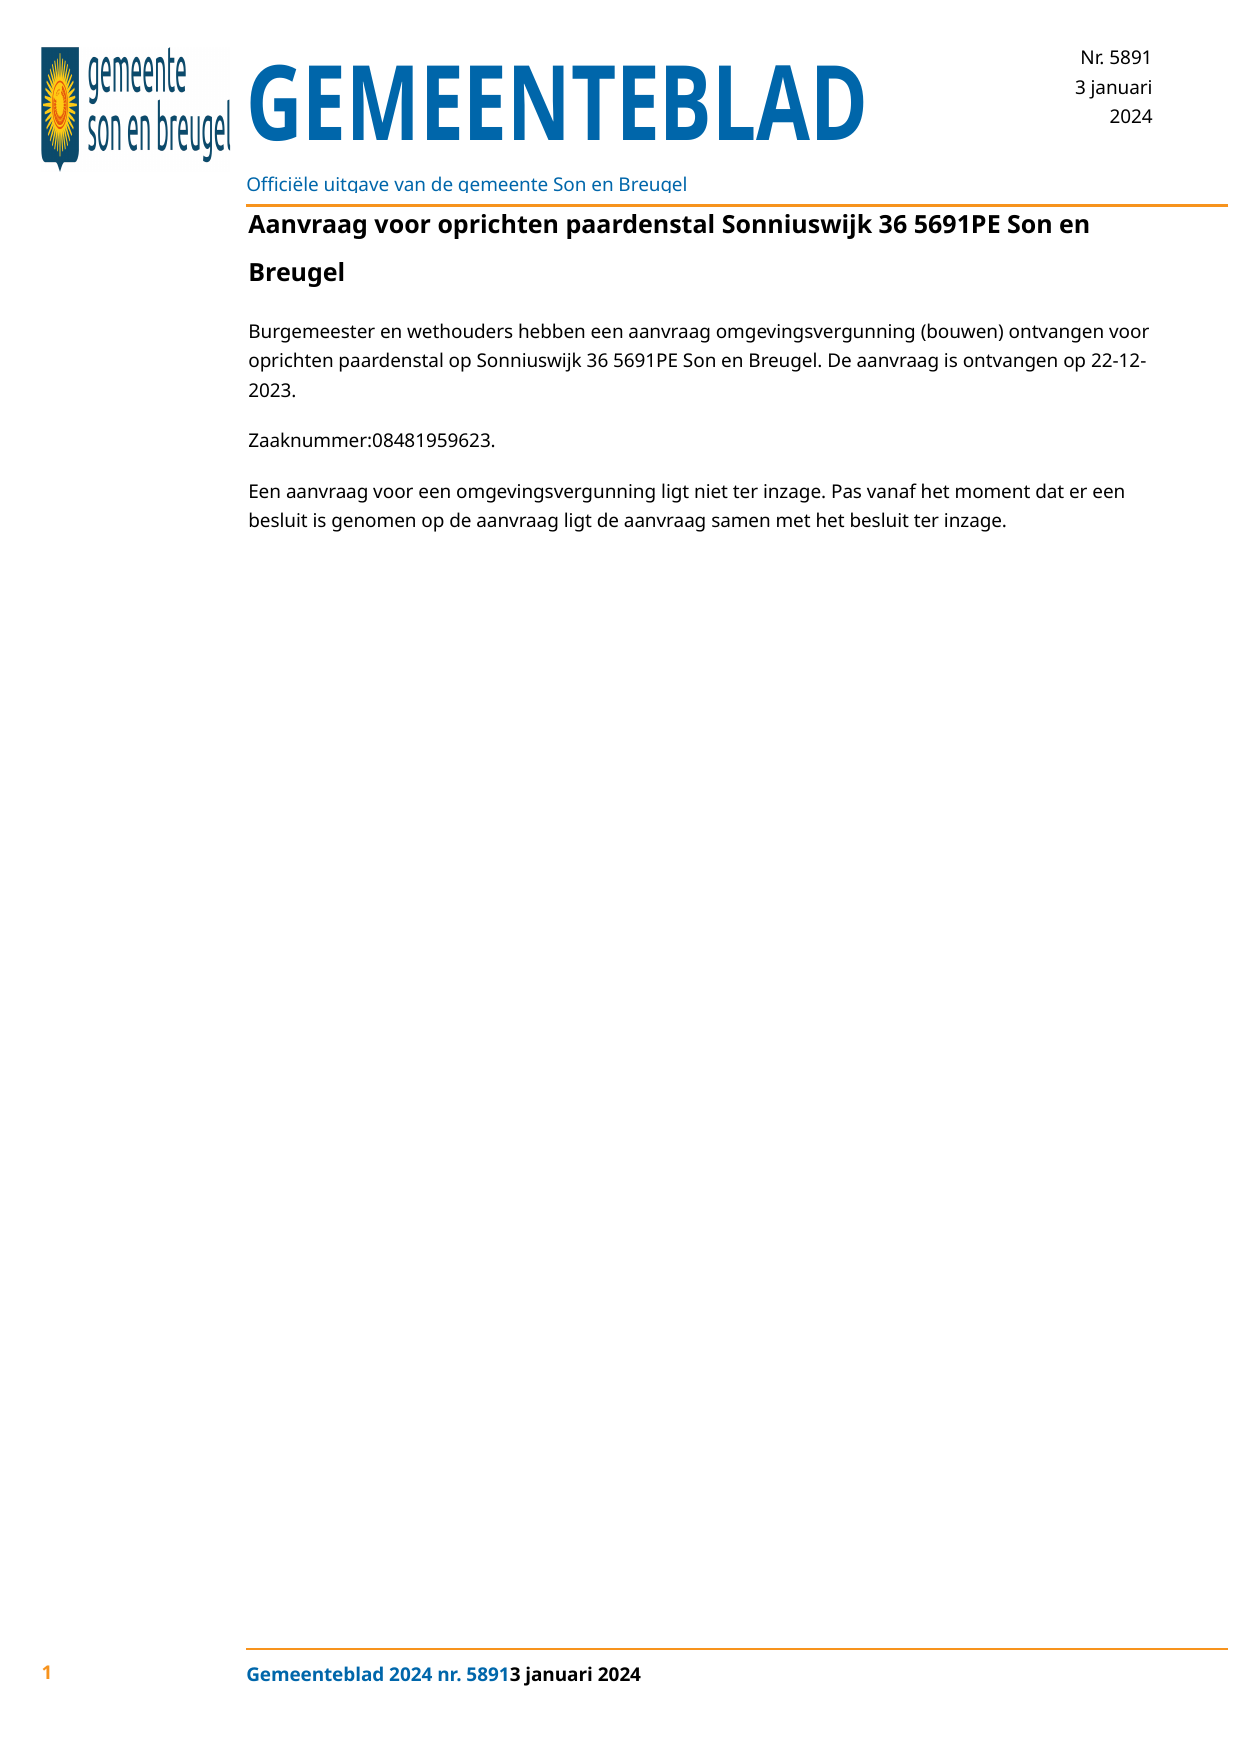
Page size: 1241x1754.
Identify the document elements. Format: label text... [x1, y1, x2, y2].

text Een aanvraag voor een omgevingsvergunning ligt niet ter inzage. Pas vanaf het moment dat er een besluit is genomen op de aanvraag ligt de aanvraag samen met het besluit ter inzage. [248, 478, 1152, 533]
text Zaaknummer:08481959623. [248, 427, 1152, 453]
text Aanvraag voor oprichten paardenstal Sonniuswijk 36 5691PE Son en Breugel [248, 207, 1152, 288]
picture [41, 47, 231, 172]
text Burgemeester en wethouders hebben een aanvraag omgevingsvergunning (bouwen) ontvangen voor oprichten paardenstal op Sonniuswijk 36 5691PE Son en Breugel. De aanvraag is ontvangen op 22-12-2023. [248, 318, 1152, 403]
